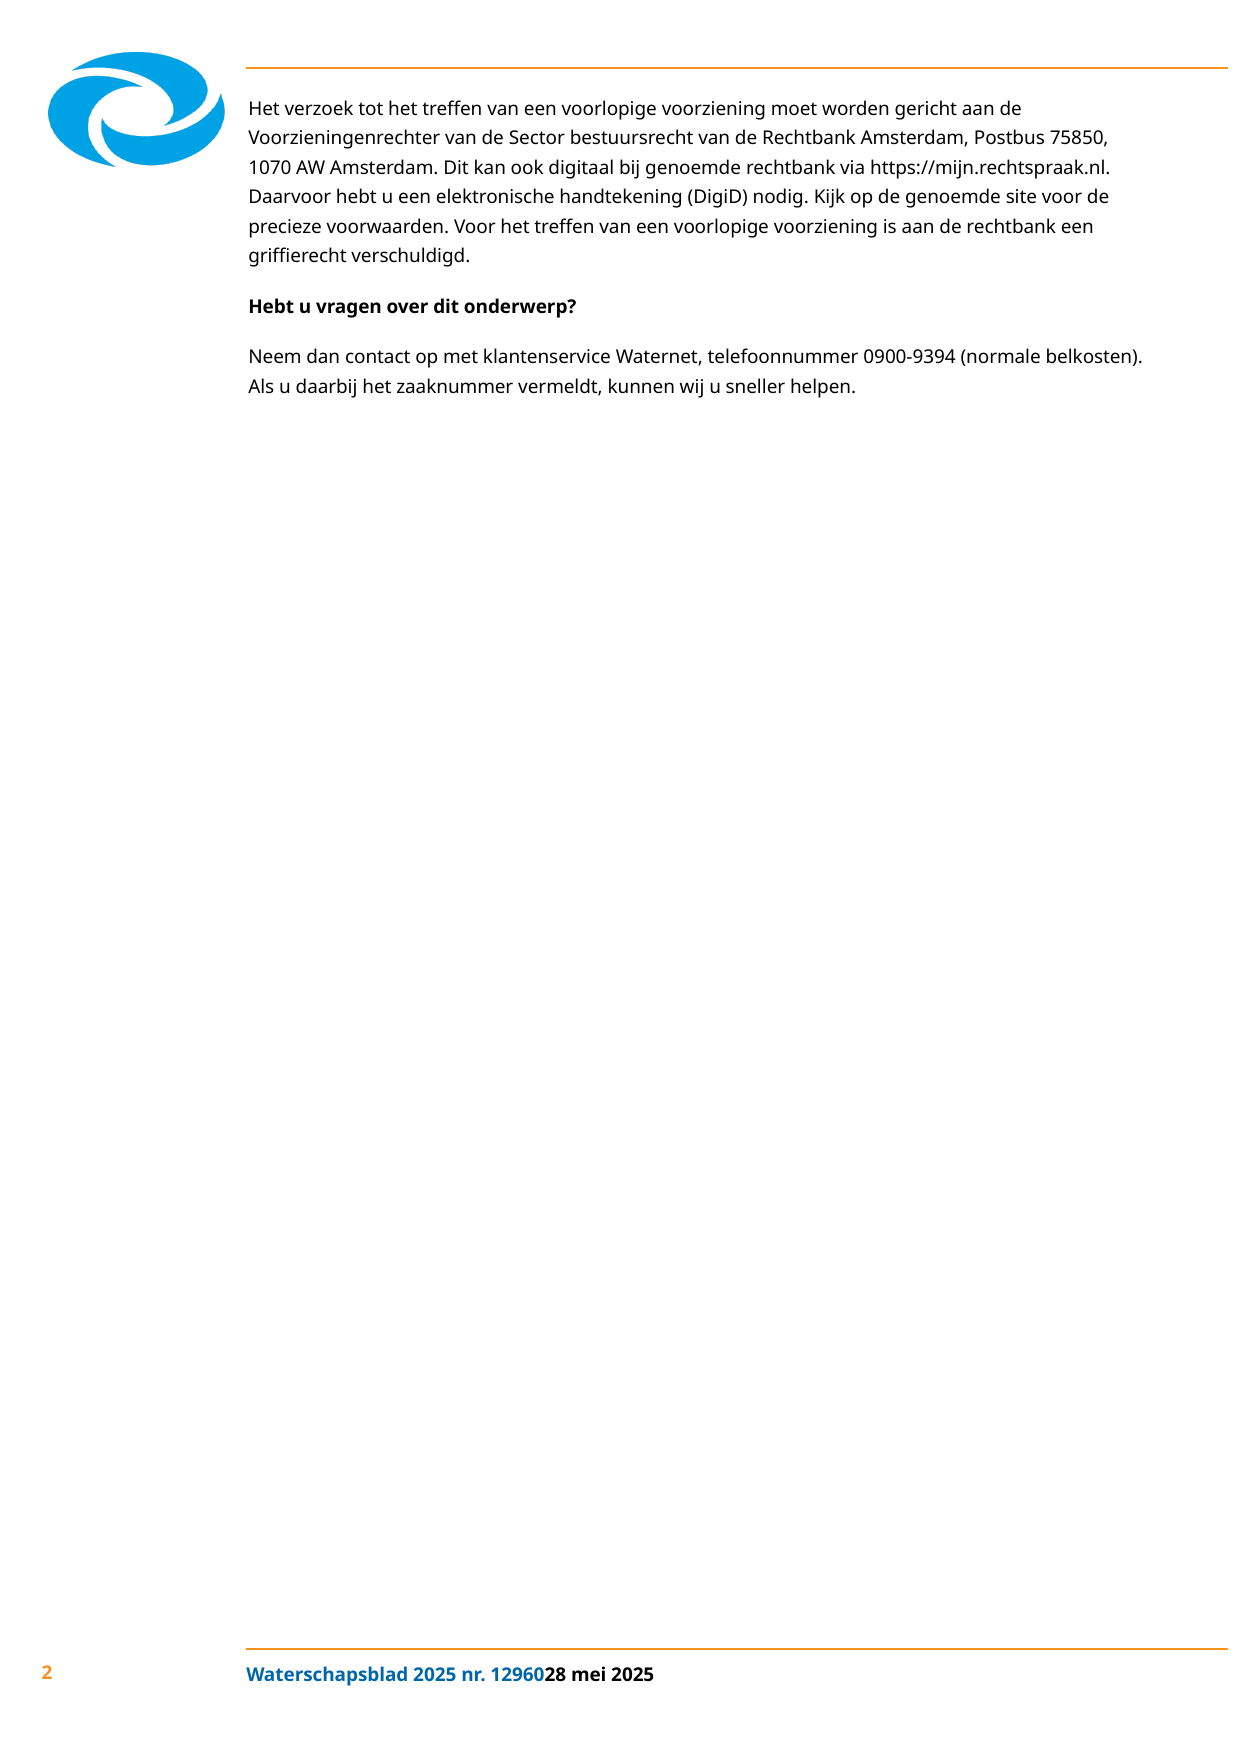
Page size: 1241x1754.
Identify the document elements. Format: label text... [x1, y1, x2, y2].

text Hebt u vragen over dit onderwerp? [248, 293, 1152, 319]
text Neem dan contact op met klantenservice Waternet, telefoonnummer 0900-9394 (normale belkosten). Als u daarbij het zaaknummer vermeldt, kunnen wij u sneller helpen. [248, 343, 1152, 399]
text Het verzoek tot het treffen van een voorlopige voorziening moet worden gericht aan de Voorzieningenrechter van de Sector bestuursrecht van de Rechtbank Amsterdam, Postbus 75850, 1070 AW Amsterdam. Dit kan ook digitaal bij genoemde rechtbank via https://mijn.rechtspraak.nl. Daarvoor hebt u een elektronische handtekening (DigiD) nodig. Kijk op de genoemde site voor de precieze voorwaarden. Voor het treffen van een voorlopige voorziening is aan de rechtbank een griffierecht verschuldigd. [248, 95, 1152, 268]
picture [41, 47, 231, 172]
